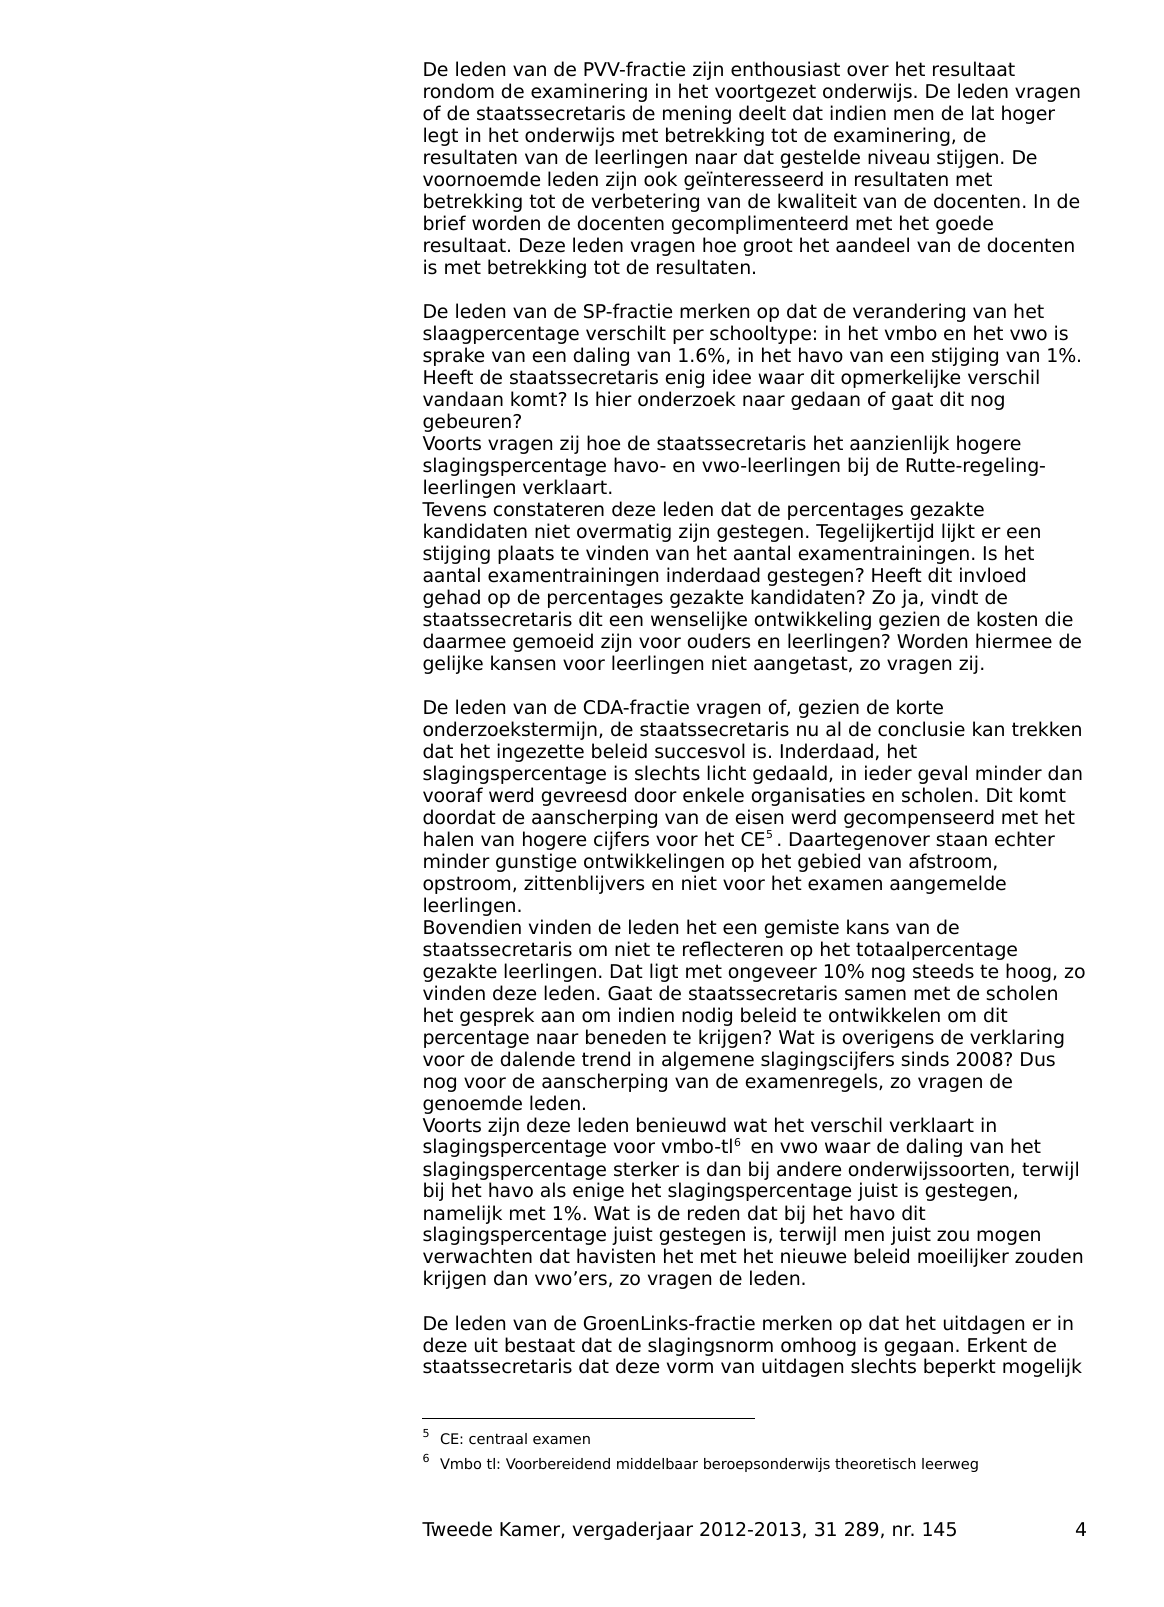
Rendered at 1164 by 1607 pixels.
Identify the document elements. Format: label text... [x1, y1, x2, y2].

text De leden van de GroenLinks-fractie merken op dat het uitdagen er in deze uit bestaat dat de slagingsnorm omhoog is gegaan. Erkent de staatssecretaris dat deze vorm van uitdagen slechts beperkt mogelijk [422, 1312, 1087, 1378]
text Vmbo tl: Voorbereidend middelbaar beroepsonderwijs theoretisch leerweg [422, 1452, 1087, 1474]
text De leden van de CDA-fractie vragen of, gezien de korte onderzoekstermijn, de staatssecretaris nu al de conclusie kan trekken dat het ingezette beleid succesvol is. Inderdaad, het slagingspercentage is slechts licht gedaald, in ieder geval minder dan vooraf werd gevreesd door enkele organisaties en scholen. Dit komt doordat de aanscherping van de eisen werd gecompenseerd met het halen van hogere cijfers voor het CE. Daartegenover staan echter minder gunstige ontwikkelingen op het gebied van afstroom, opstroom, zittenblijvers en niet voor het examen aangemelde leerlingen. [422, 697, 1087, 917]
text De leden van de SP-fractie merken op dat de verandering van het slaagpercentage verschilt per schooltype: in het vmbo en het vwo is sprake van een daling van 1.6%, in het havo van een stijging van 1%. Heeft de staatssecretaris enig idee waar dit opmerkelijke verschil vandaan komt? Is hier onderzoek naar gedaan of gaat dit nog gebeuren? [422, 301, 1087, 433]
text Voorts zijn deze leden benieuwd wat het verschil verklaart in slagingspercentage voor vmbo-tl en vwo waar de daling van het slagingspercentage sterker is dan bij andere onderwijssoorten, terwijl bij het havo als enige het slagingspercentage juist is gestegen, namelijk met 1%. Wat is de reden dat bij het havo dit slagingspercentage juist gestegen is, terwijl men juist zou mogen verwachten dat havisten het met het nieuwe beleid moeilijker zouden krijgen dan vwo’ers, zo vragen de leden. [422, 1114, 1087, 1290]
text CE: centraal examen [422, 1427, 1087, 1449]
text Tevens constateren deze leden dat de percentages gezakte kandidaten niet overmatig zijn gestegen. Tegelijkertijd lijkt er een stijging plaats te vinden van het aantal examentrainingen. Is het aantal examentrainingen inderdaad gestegen? Heeft dit invloed gehad op de percentages gezakte kandidaten? Zo ja, vindt de staatssecretaris dit een wenselijke ontwikkeling gezien de kosten die daarmee gemoeid zijn voor ouders en leerlingen? Worden hiermee de gelijke kansen voor leerlingen niet aangetast, zo vragen zij. [422, 499, 1087, 675]
text Voorts vragen zij hoe de staatssecretaris het aanzienlijk hogere slagingspercentage havo- en vwo-leerlingen bij de Rutte-regeling-leerlingen verklaart. [422, 433, 1087, 499]
text Bovendien vinden de leden het een gemiste kans van de staatssecretaris om niet te reflecteren op het totaalpercentage gezakte leerlingen. Dat ligt met ongeveer 10% nog steeds te hoog, zo vinden deze leden. Gaat de staatssecretaris samen met de scholen het gesprek aan om indien nodig beleid te ontwikkelen om dit percentage naar beneden te krijgen? Wat is overigens de verklaring voor de dalende trend in algemene slagingscijfers sinds 2008? Dus nog voor de aanscherping van de examenregels, zo vragen de genoemde leden. [422, 917, 1087, 1114]
text De leden van de PVV-fractie zijn enthousiast over het resultaat rondom de examinering in het voortgezet onderwijs. De leden vragen of de staatssecretaris de mening deelt dat indien men de lat hoger legt in het onderwijs met betrekking tot de examinering, de resultaten van de leerlingen naar dat gestelde niveau stijgen. De voornoemde leden zijn ook geïnteresseerd in resultaten met betrekking tot de verbetering van de kwaliteit van de docenten. In de brief worden de docenten gecomplimenteerd met het goede resultaat. Deze leden vragen hoe groot het aandeel van de docenten is met betrekking tot de resultaten. [422, 59, 1087, 279]
